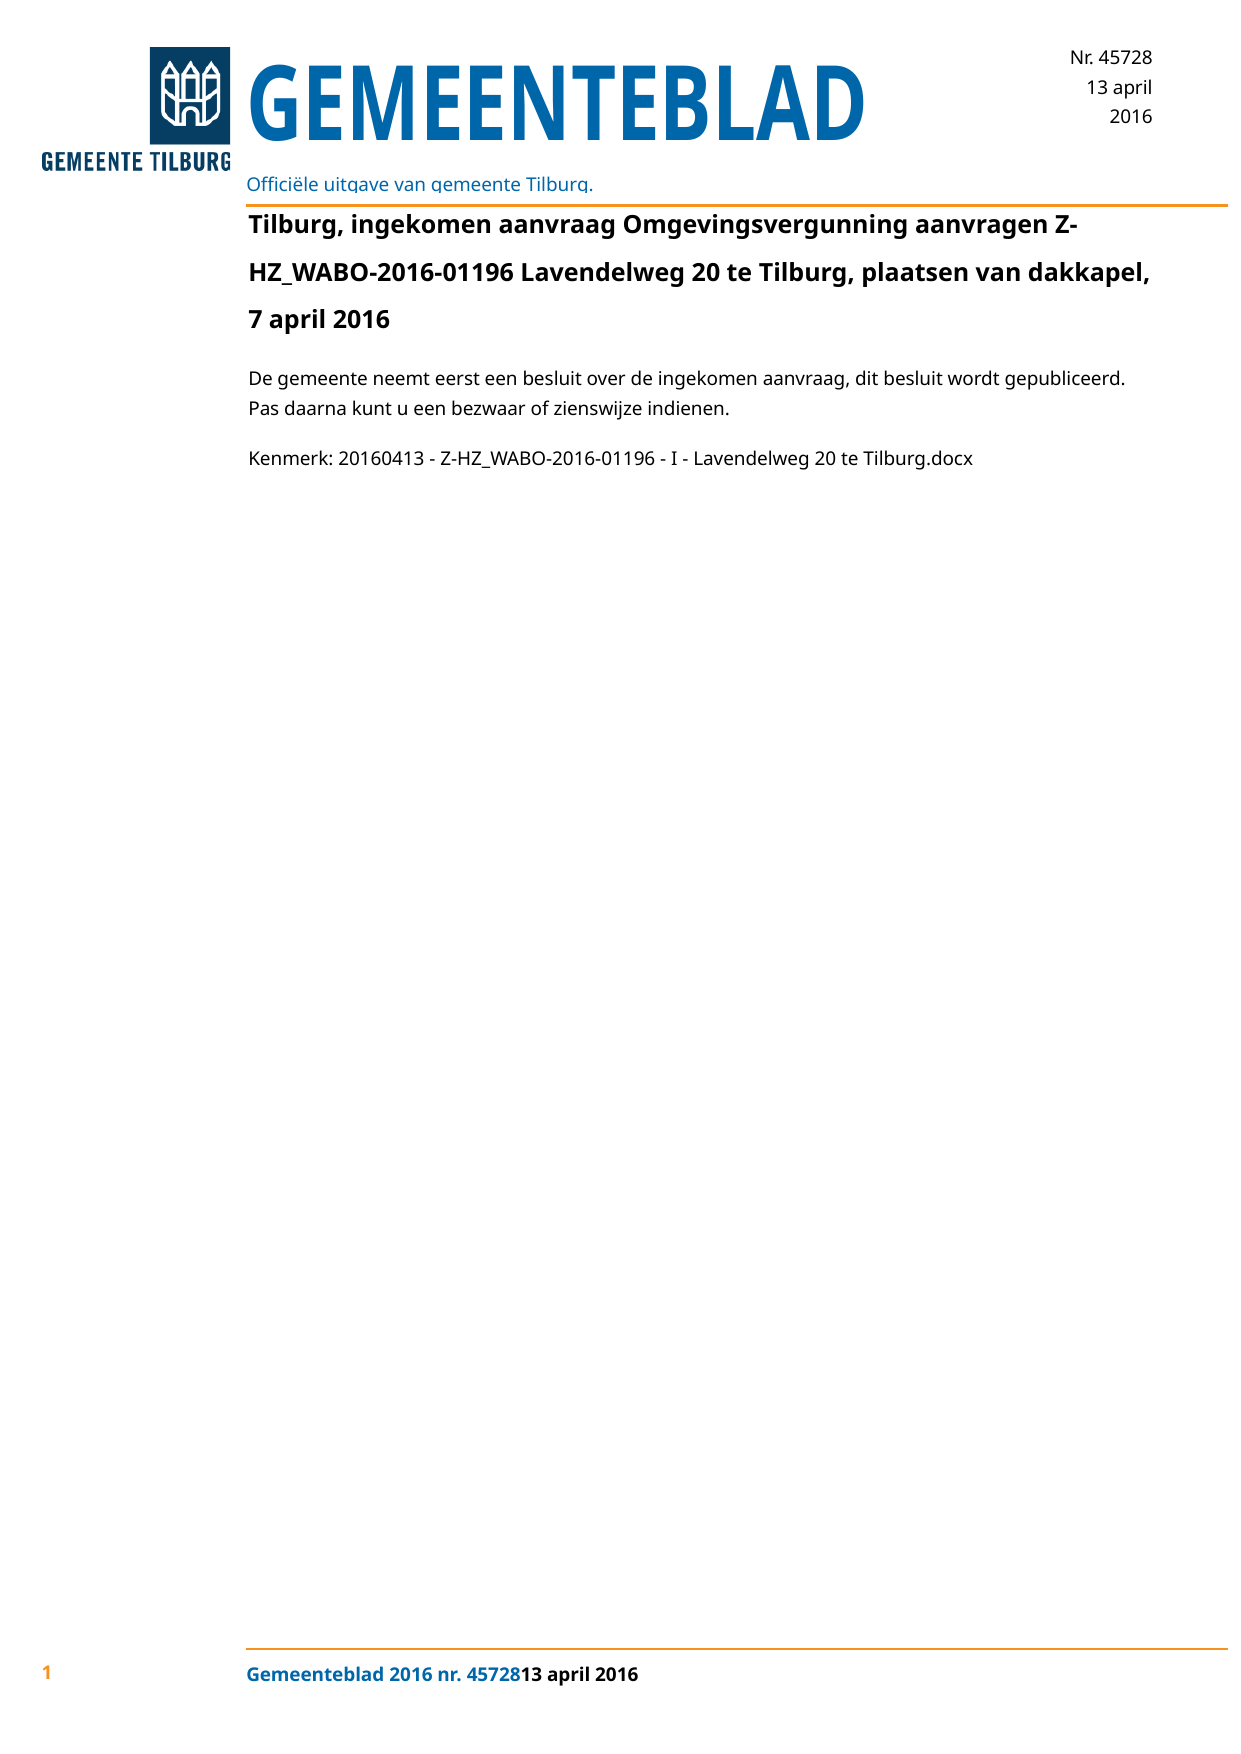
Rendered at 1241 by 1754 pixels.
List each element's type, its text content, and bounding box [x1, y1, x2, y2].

picture [41, 47, 231, 172]
text De gemeente neemt eerst een besluit over de ingekomen aanvraag, dit besluit wordt gepubliceerd. Pas daarna kunt u een bezwaar of zienswijze indienen. [248, 366, 1152, 421]
text Tilburg, ingekomen aanvraag Omgevingsvergunning aanvragen Z-HZ_WABO-2016-01196 Lavendelweg 20 te Tilburg, plaatsen van dakkapel, 7 april 2016 [248, 207, 1152, 336]
text Kenmerk: 20160413 - Z-HZ_WABO-2016-01196 - I - Lavendelweg 20 te Tilburg.docx [248, 446, 1152, 471]
